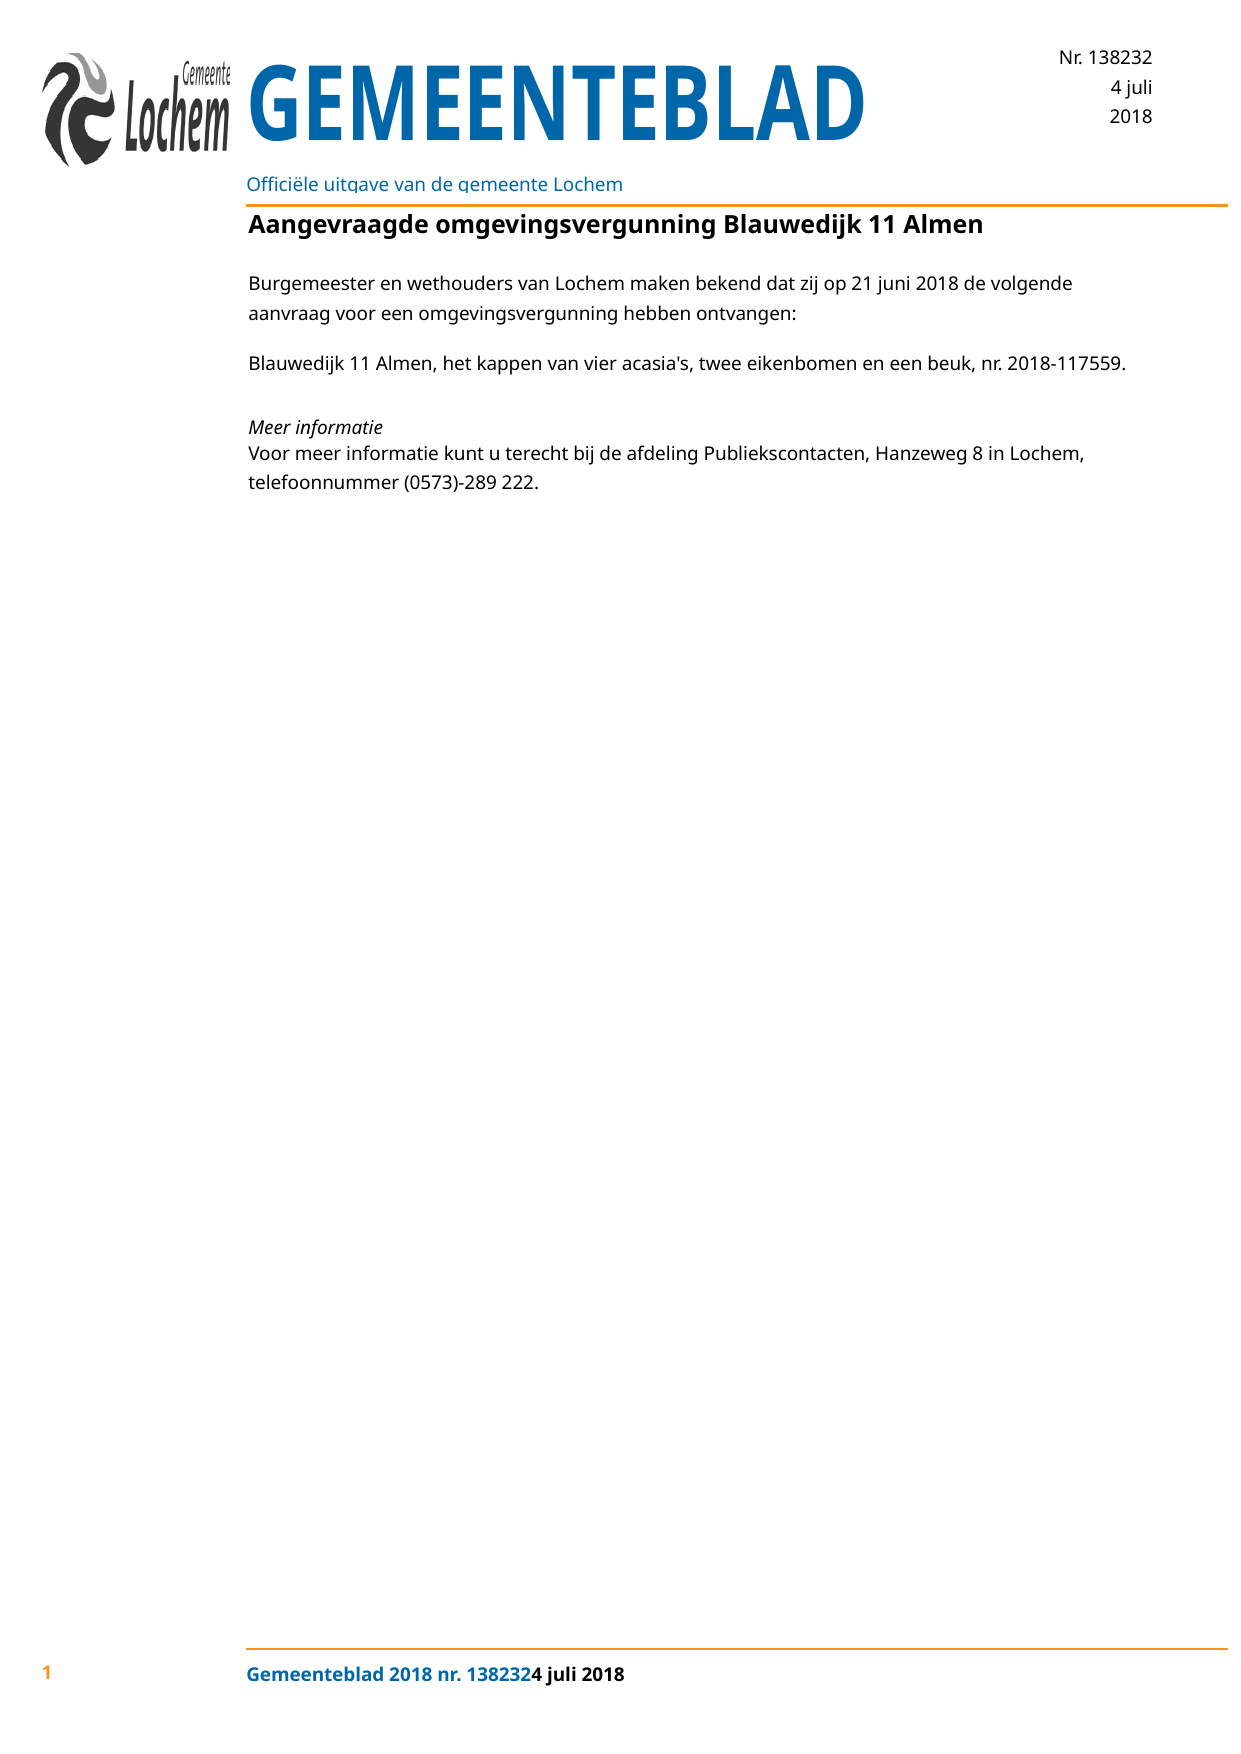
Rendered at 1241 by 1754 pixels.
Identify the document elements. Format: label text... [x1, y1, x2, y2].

text Meer informatie [248, 414, 1152, 440]
picture [41, 47, 231, 172]
text Voor meer informatie kunt u terecht bij de afdeling Publiekscontacten, Hanzeweg 8 in Lochem, telefoonnummer (0573)-289 222. [248, 440, 1152, 495]
text Burgemeester en wethouders van Lochem maken bekend dat zij op 21 juni 2018 de volgende aanvraag voor een omgevingsvergunning hebben ontvangen: [248, 270, 1152, 326]
text Aangevraagde omgevingsvergunning Blauwedijk 11 Almen [248, 207, 1152, 241]
text Blauwedijk 11 Almen, het kappen van vier acasia's, twee eikenbomen en een beuk, nr. 2018-117559. [248, 350, 1152, 376]
